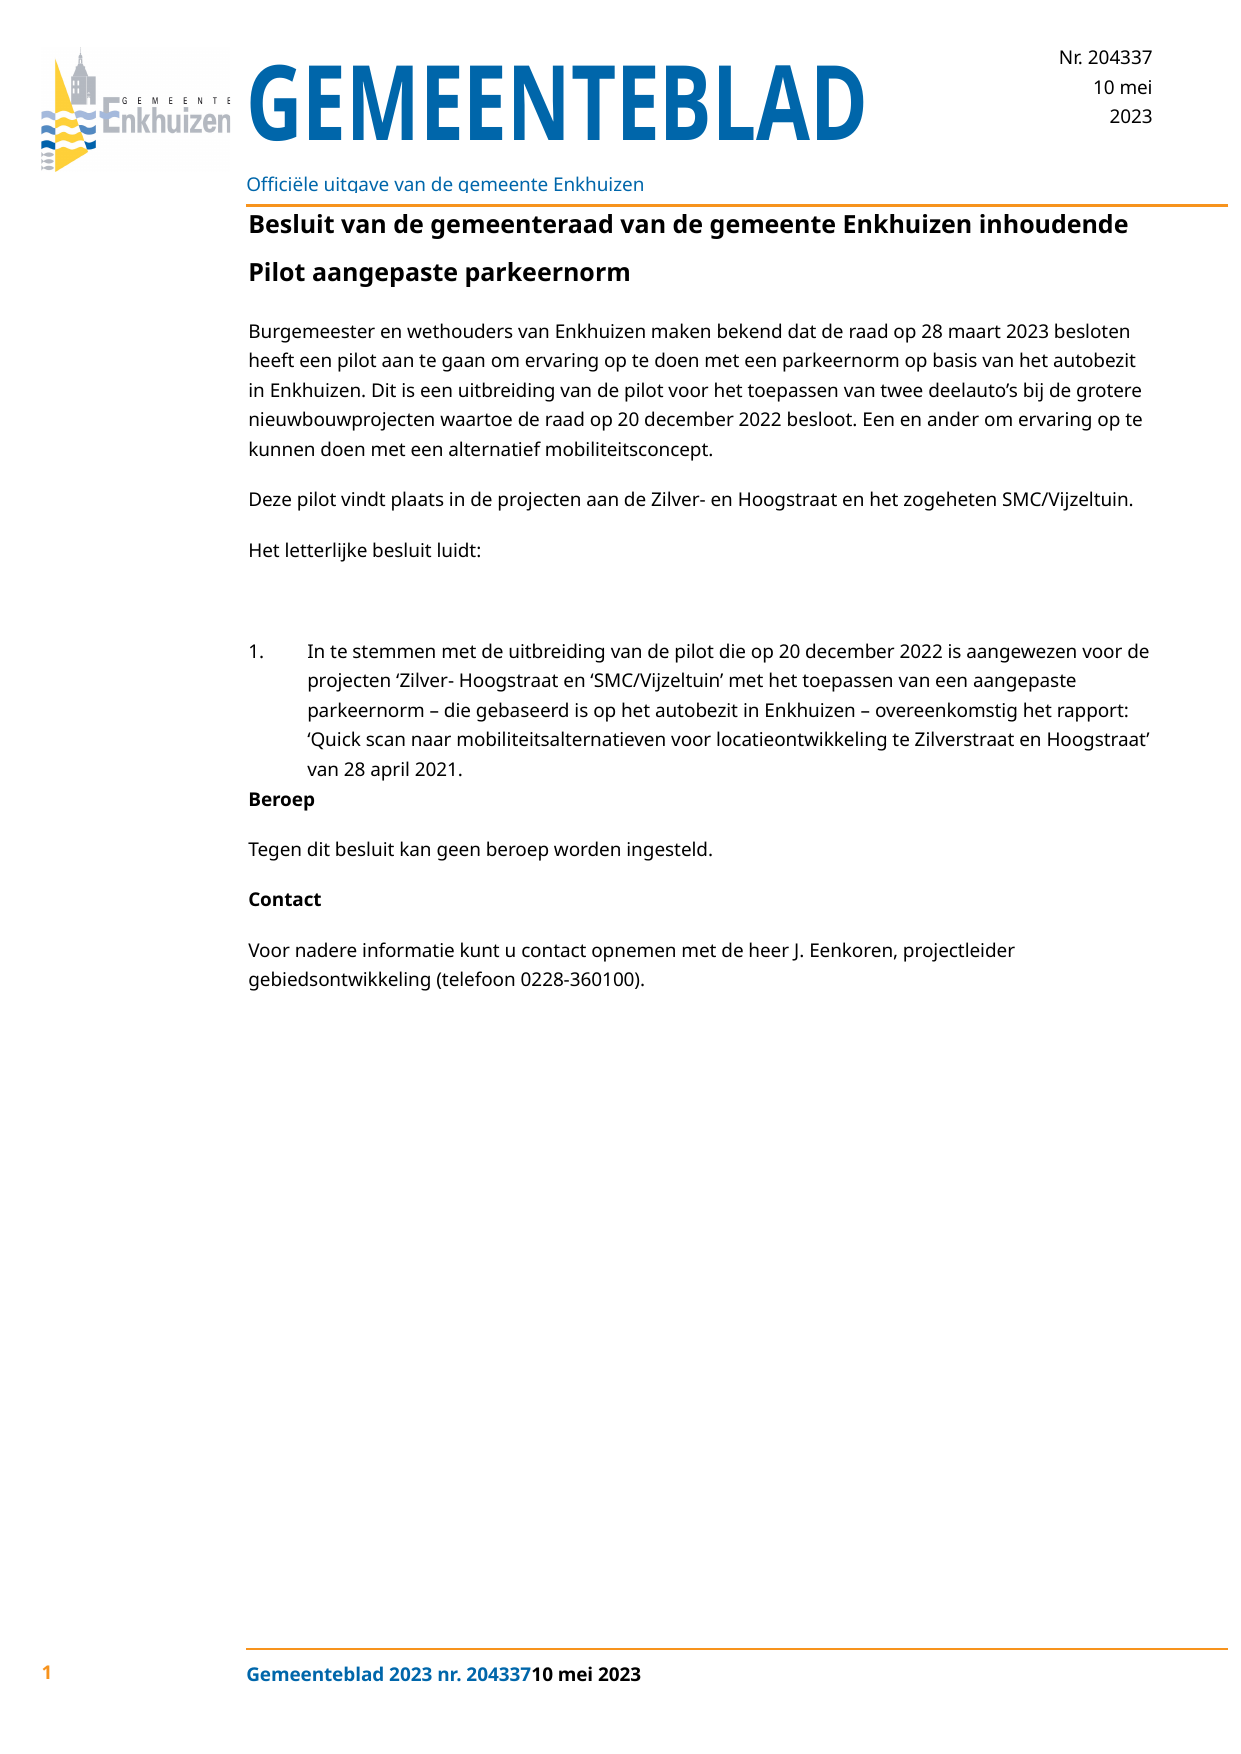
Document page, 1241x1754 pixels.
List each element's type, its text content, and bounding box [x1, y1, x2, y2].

text Besluit van de gemeenteraad van de gemeente Enkhuizen inhoudende Pilot aangepaste parkeernorm [248, 207, 1152, 288]
text Tegen dit besluit kan geen beroep worden ingesteld. [248, 836, 1152, 862]
text Voor nadere informatie kunt u contact opnemen met de heer J. Eenkoren, projectleider gebiedsontwikkeling (telefoon 0228-360100). [248, 937, 1152, 992]
text Contact [248, 887, 1152, 912]
text Burgemeester en wethouders van Enkhuizen maken bekend dat de raad op 28 maart 2023 besloten heeft een pilot aan te gaan om ervaring op te doen met een parkeernorm op basis van het autobezit in Enkhuizen. Dit is een uitbreiding van de pilot voor het toepassen van twee deelauto’s bij de grotere nieuwbouwprojecten waartoe de raad op 20 december 2022 besloot. Een en ander om ervaring op te kunnen doen met een alternatief mobiliteitsconcept. [248, 318, 1152, 462]
text Beroep [248, 786, 1152, 812]
text Het letterlijke besluit luidt: [248, 537, 1152, 563]
text Deze pilot vindt plaats in de projecten aan de Zilver- en Hoogstraat en het zogeheten SMC/Vijzeltuin. [248, 487, 1152, 512]
list In te stemmen met de uitbreiding van de pilot die op 20 december 2022 is aangewezen voor de projecten ‘Zilver- Hoogstraat en ‘SMC/Vijzeltuin’ met het toepassen van een aangepaste parkeernorm – die gebaseerd is op het autobezit in Enkhuizen – overeenkomstig het rapport: ‘Quick scan naar mobiliteitsalternatieven voor locatieontwikkeling te Zilverstraat en Hoogstraat’ van 28 april 2021. [248, 638, 1152, 782]
picture [41, 47, 231, 172]
